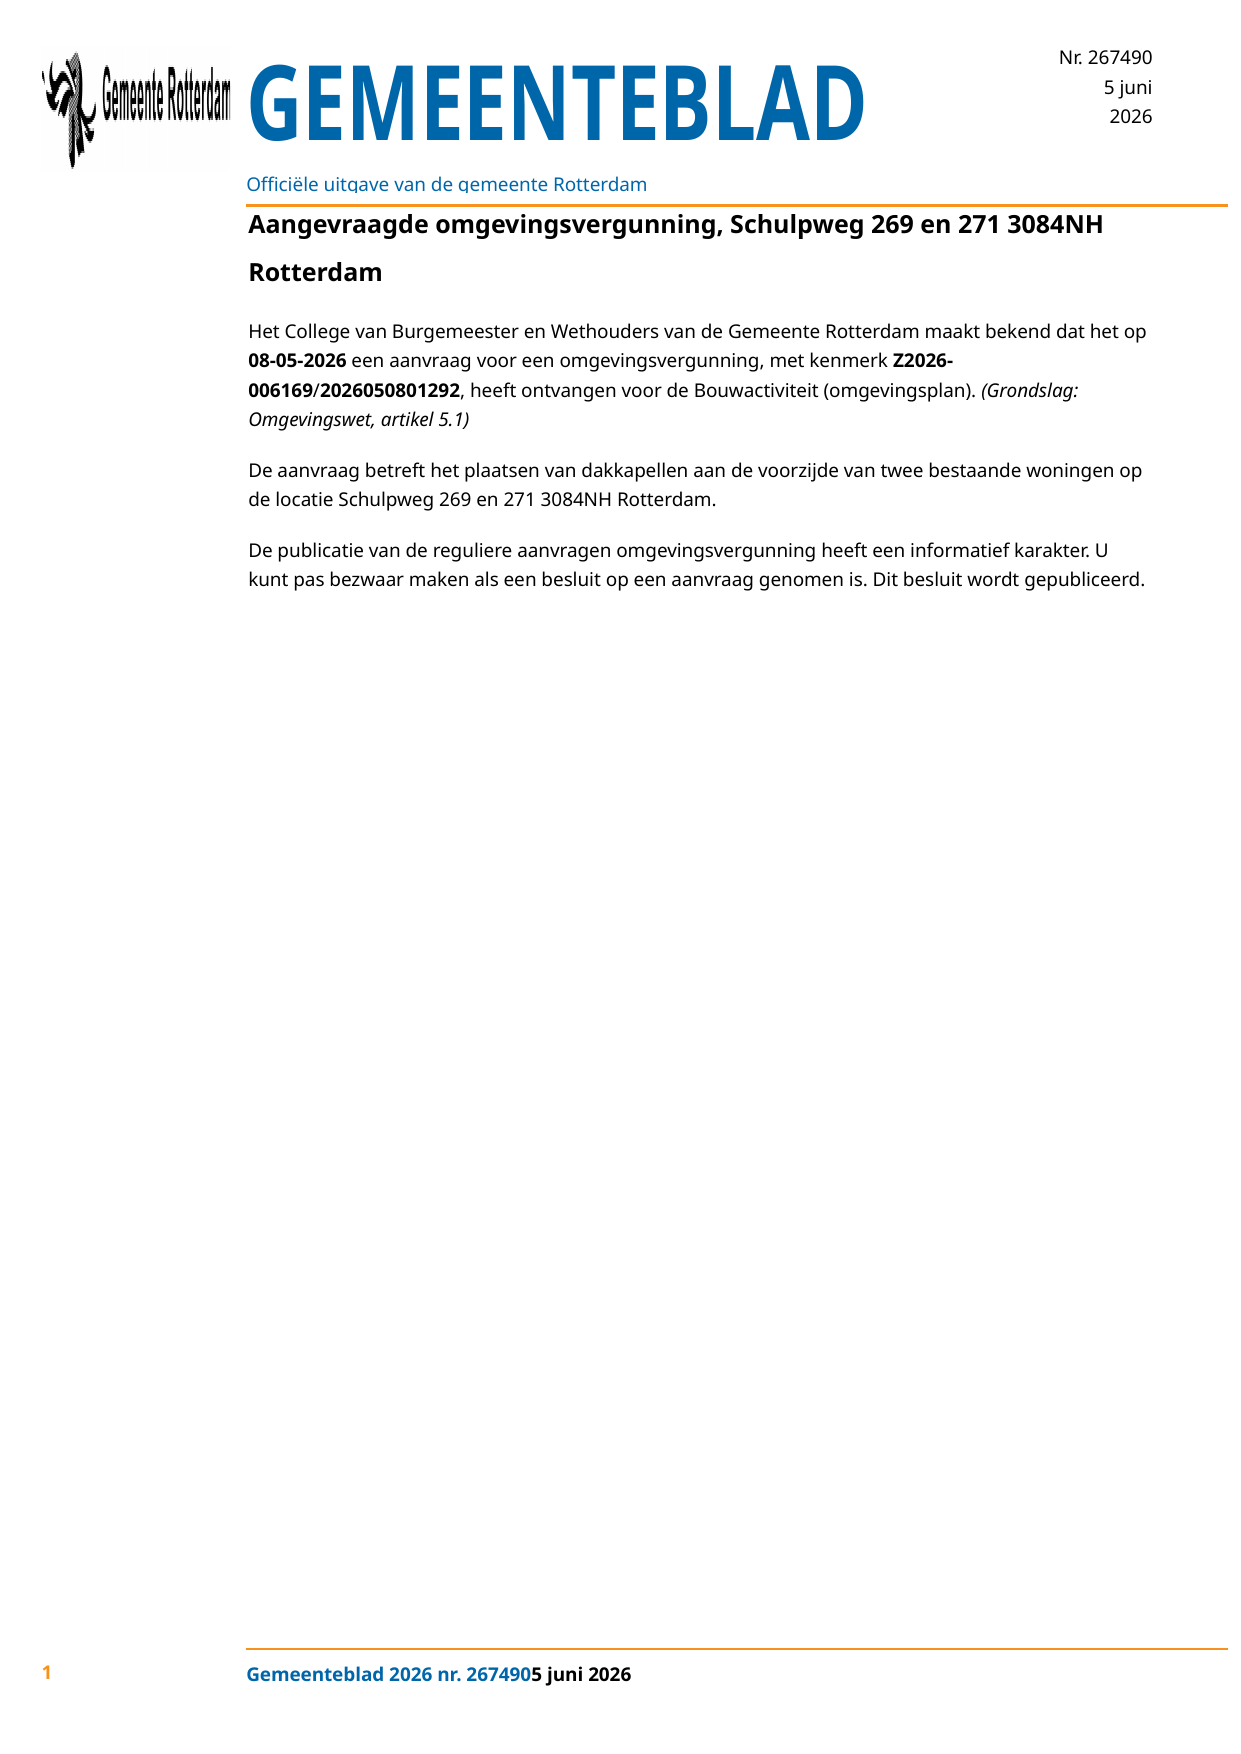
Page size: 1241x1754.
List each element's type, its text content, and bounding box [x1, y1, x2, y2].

text Aangevraagde omgevingsvergunning, Schulpweg 269 en 271 3084NH Rotterdam [248, 207, 1152, 288]
picture [41, 47, 231, 172]
text De aanvraag betreft het plaatsen van dakkapellen aan de voorzijde van twee bestaande woningen op de locatie Schulpweg 269 en 271 3084NH Rotterdam. [248, 457, 1152, 512]
text De publicatie van de reguliere aanvragen omgevingsvergunning heeft een informatief karakter. U kunt pas bezwaar maken als een besluit op een aanvraag genomen is. Dit besluit wordt gepubliceerd. [248, 537, 1152, 592]
text Het College van Burgemeester en Wethouders van de Gemeente Rotterdam maakt bekend dat het op 08-05-2026 een aanvraag voor een omgevingsvergunning, met kenmerk Z2026-006169/2026050801292, heeft ontvangen voor de Bouwactiviteit (omgevingsplan). (Grondslag: Omgevingswet, artikel 5.1) [248, 318, 1152, 432]
